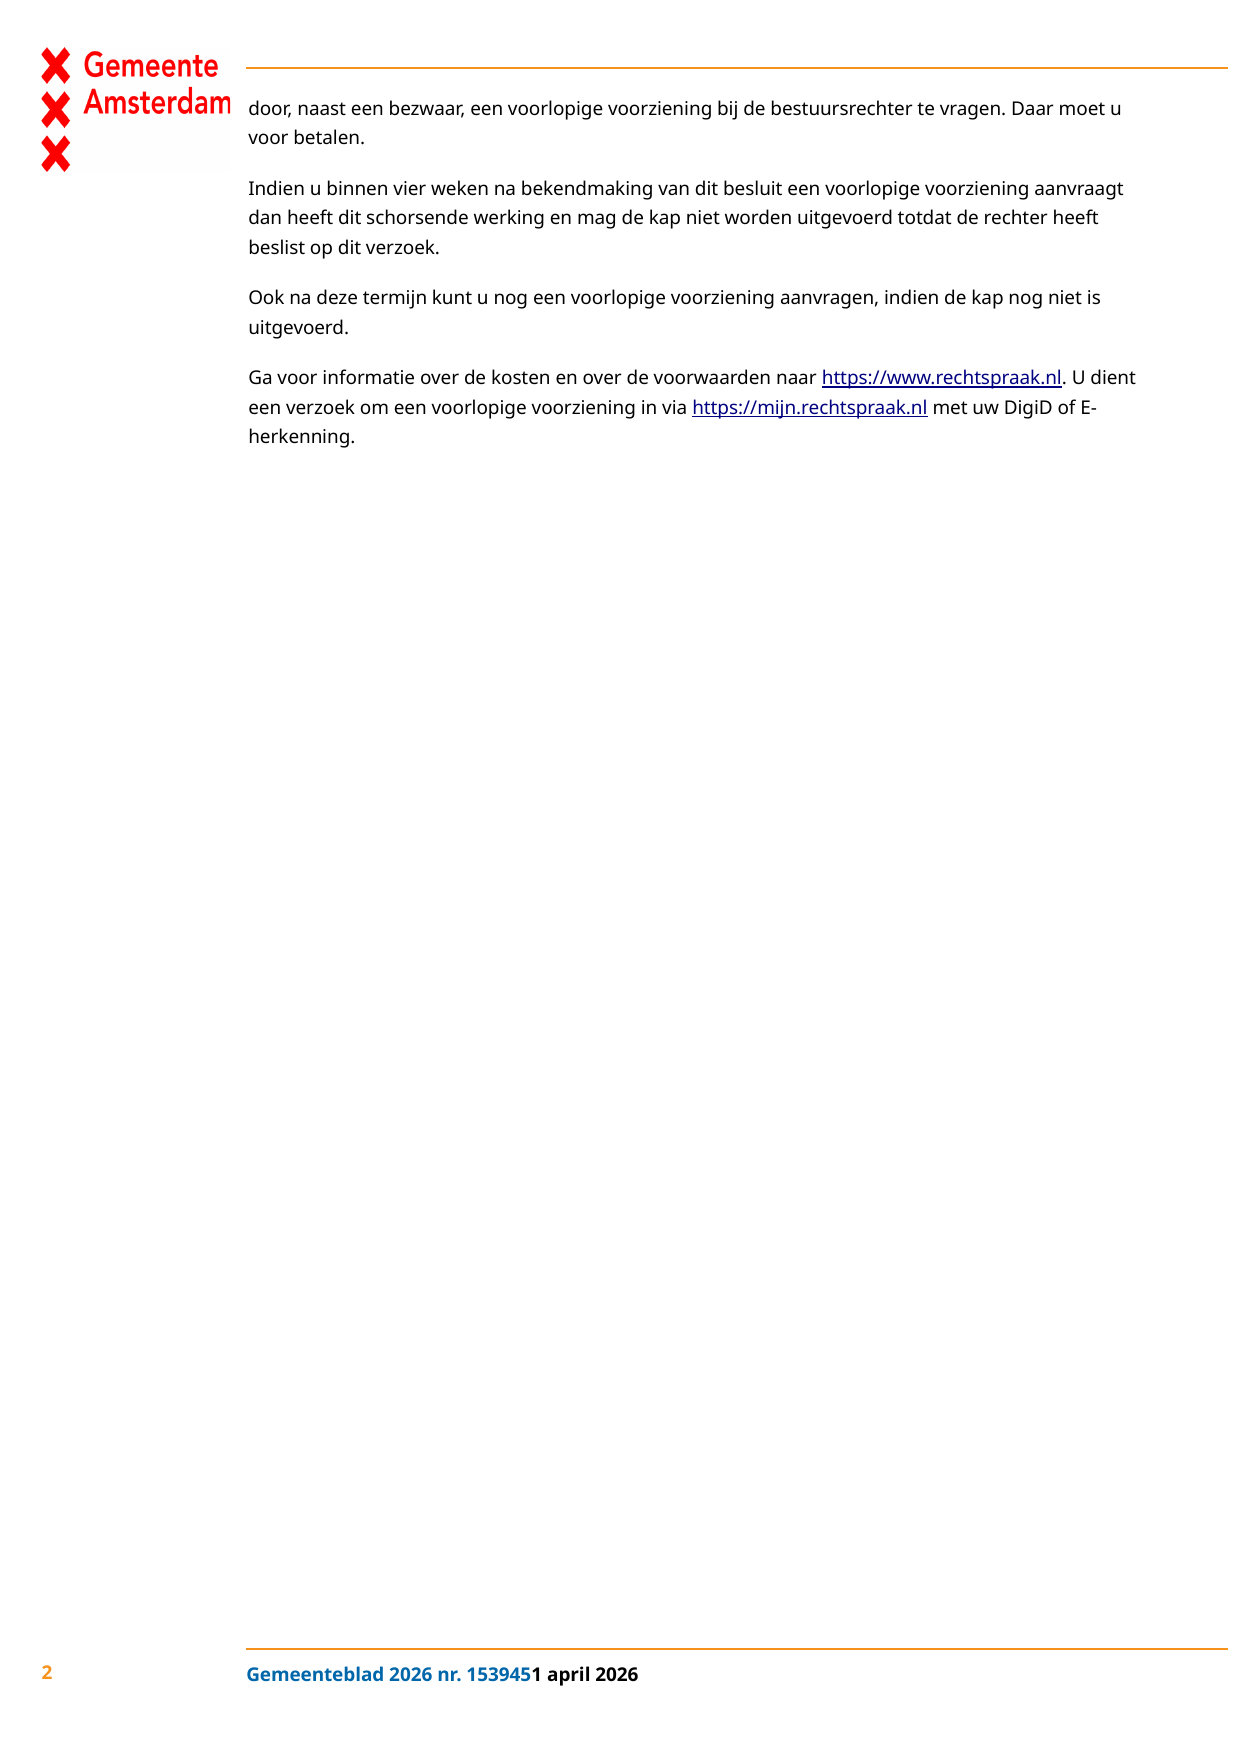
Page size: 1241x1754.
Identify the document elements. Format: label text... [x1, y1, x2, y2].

text door, naast een bezwaar, een voorlopige voorziening bij de bestuursrechter te vragen. Daar moet u voor betalen. [248, 95, 1152, 150]
picture [41, 47, 231, 172]
text Ook na deze termijn kunt u nog een voorlopige voorziening aanvragen, indien de kap nog niet is uitgevoerd. [248, 284, 1152, 340]
text Ga voor informatie over de kosten en over de voorwaarden naar https://www.rechtspraak.nl. U dient een verzoek om een voorlopige voorziening in via https://mijn.rechtspraak.nl met uw DigiD of E-herkenning. [248, 364, 1152, 449]
text Indien u binnen vier weken na bekendmaking van dit besluit een voorlopige voorziening aanvraagt dan heeft dit schorsende werking en mag de kap niet worden uitgevoerd totdat de rechter heeft beslist op dit verzoek. [248, 175, 1152, 260]
